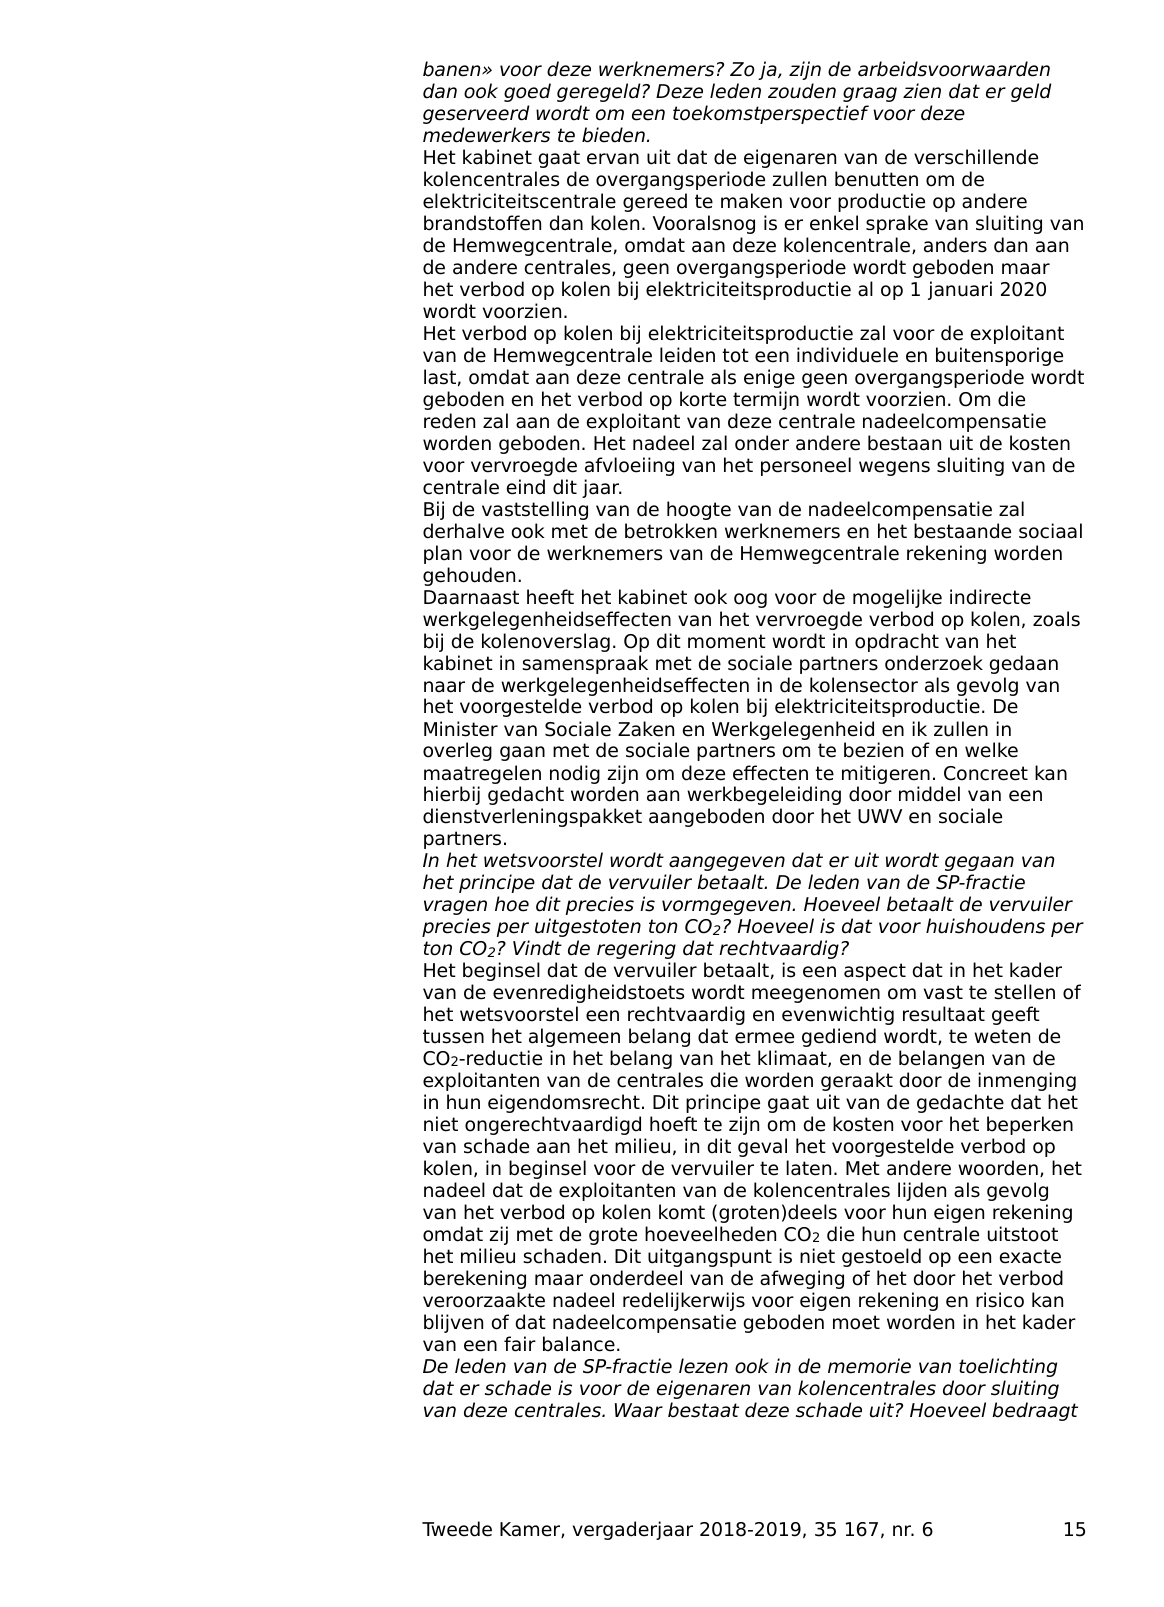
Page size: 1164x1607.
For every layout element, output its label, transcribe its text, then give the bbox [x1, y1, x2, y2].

text In het wetsvoorstel wordt aangegeven dat er uit wordt gegaan van het principe dat de vervuiler betaalt. De leden van de SP-fractie vragen hoe dit precies is vormgegeven. Hoeveel betaalt de vervuiler precies per uitgestoten ton CO2? Hoeveel is dat voor huishoudens per ton CO2? Vindt de regering dat rechtvaardig? [422, 850, 1087, 960]
text Het verbod op kolen bij elektriciteitsproductie zal voor de exploitant van de Hemwegcentrale leiden tot een individuele en buitensporige last, omdat aan deze centrale als enige geen overgangsperiode wordt geboden en het verbod op korte termijn wordt voorzien. Om die reden zal aan de exploitant van deze centrale nadeelcompensatie worden geboden. Het nadeel zal onder andere bestaan uit de kosten voor vervroegde afvloeiing van het personeel wegens sluiting van de centrale eind dit jaar. [422, 323, 1087, 499]
text Het kabinet gaat ervan uit dat de eigenaren van de verschillende kolencentrales de overgangsperiode zullen benutten om de elektriciteitscentrale gereed te maken voor productie op andere brandstoffen dan kolen. Vooralsnog is er enkel sprake van sluiting van de Hemwegcentrale, omdat aan deze kolencentrale, anders dan aan de andere centrales, geen overgangsperiode wordt geboden maar het verbod op kolen bij elektriciteitsproductie al op 1 januari 2020 wordt voorzien. [422, 147, 1087, 323]
text Daarnaast heeft het kabinet ook oog voor de mogelijke indirecte werkgelegenheidseffecten van het vervroegde verbod op kolen, zoals bij de kolenoverslag. Op dit moment wordt in opdracht van het kabinet in samenspraak met de sociale partners onderzoek gedaan naar de werkgelegenheidseffecten in de kolensector als gevolg van het voorgestelde verbod op kolen bij elektriciteitsproductie. De Minister van Sociale Zaken en Werkgelegenheid en ik zullen in overleg gaan met de sociale partners om te bezien of en welke maatregelen nodig zijn om deze effecten te mitigeren. Concreet kan hierbij gedacht worden aan werkbegeleiding door middel van een dienstverleningspakket aangeboden door het UWV en sociale partners. [422, 587, 1087, 850]
text De leden van de SP-fractie lezen ook in de memorie van toelichting dat er schade is voor de eigenaren van kolencentrales door sluiting van deze centrales. Waar bestaat deze schade uit? Hoeveel bedraagt [422, 1356, 1087, 1422]
text banen» voor deze werknemers? Zo ja, zijn de arbeidsvoorwaarden dan ook goed geregeld? Deze leden zouden graag zien dat er geld geserveerd wordt om een toekomstperspectief voor deze medewerkers te bieden. [422, 59, 1087, 147]
text Bij de vaststelling van de hoogte van de nadeelcompensatie zal derhalve ook met de betrokken werknemers en het bestaande sociaal plan voor de werknemers van de Hemwegcentrale rekening worden gehouden. [422, 499, 1087, 587]
text Het beginsel dat de vervuiler betaalt, is een aspect dat in het kader van de evenredigheidstoets wordt meegenomen om vast te stellen of het wetsvoorstel een rechtvaardig en evenwichtig resultaat geeft tussen het algemeen belang dat ermee gediend wordt, te weten de CO2-reductie in het belang van het klimaat, en de belangen van de exploitanten van de centrales die worden geraakt door de inmenging in hun eigendomsrecht. Dit principe gaat uit van de gedachte dat het niet ongerechtvaardigd hoeft te zijn om de kosten voor het beperken van schade aan het milieu, in dit geval het voorgestelde verbod op kolen, in beginsel voor de vervuiler te laten. Met andere woorden, het nadeel dat de exploitanten van de kolencentrales lijden als gevolg van het verbod op kolen komt (groten)deels voor hun eigen rekening omdat zij met de grote hoeveelheden CO2 die hun centrale uitstoot het milieu schaden. Dit uitgangspunt is niet gestoeld op een exacte berekening maar onderdeel van de afweging of het door het verbod veroorzaakte nadeel redelijkerwijs voor eigen rekening en risico kan blijven of dat nadeelcompensatie geboden moet worden in het kader van een fair balance. [422, 960, 1087, 1356]
